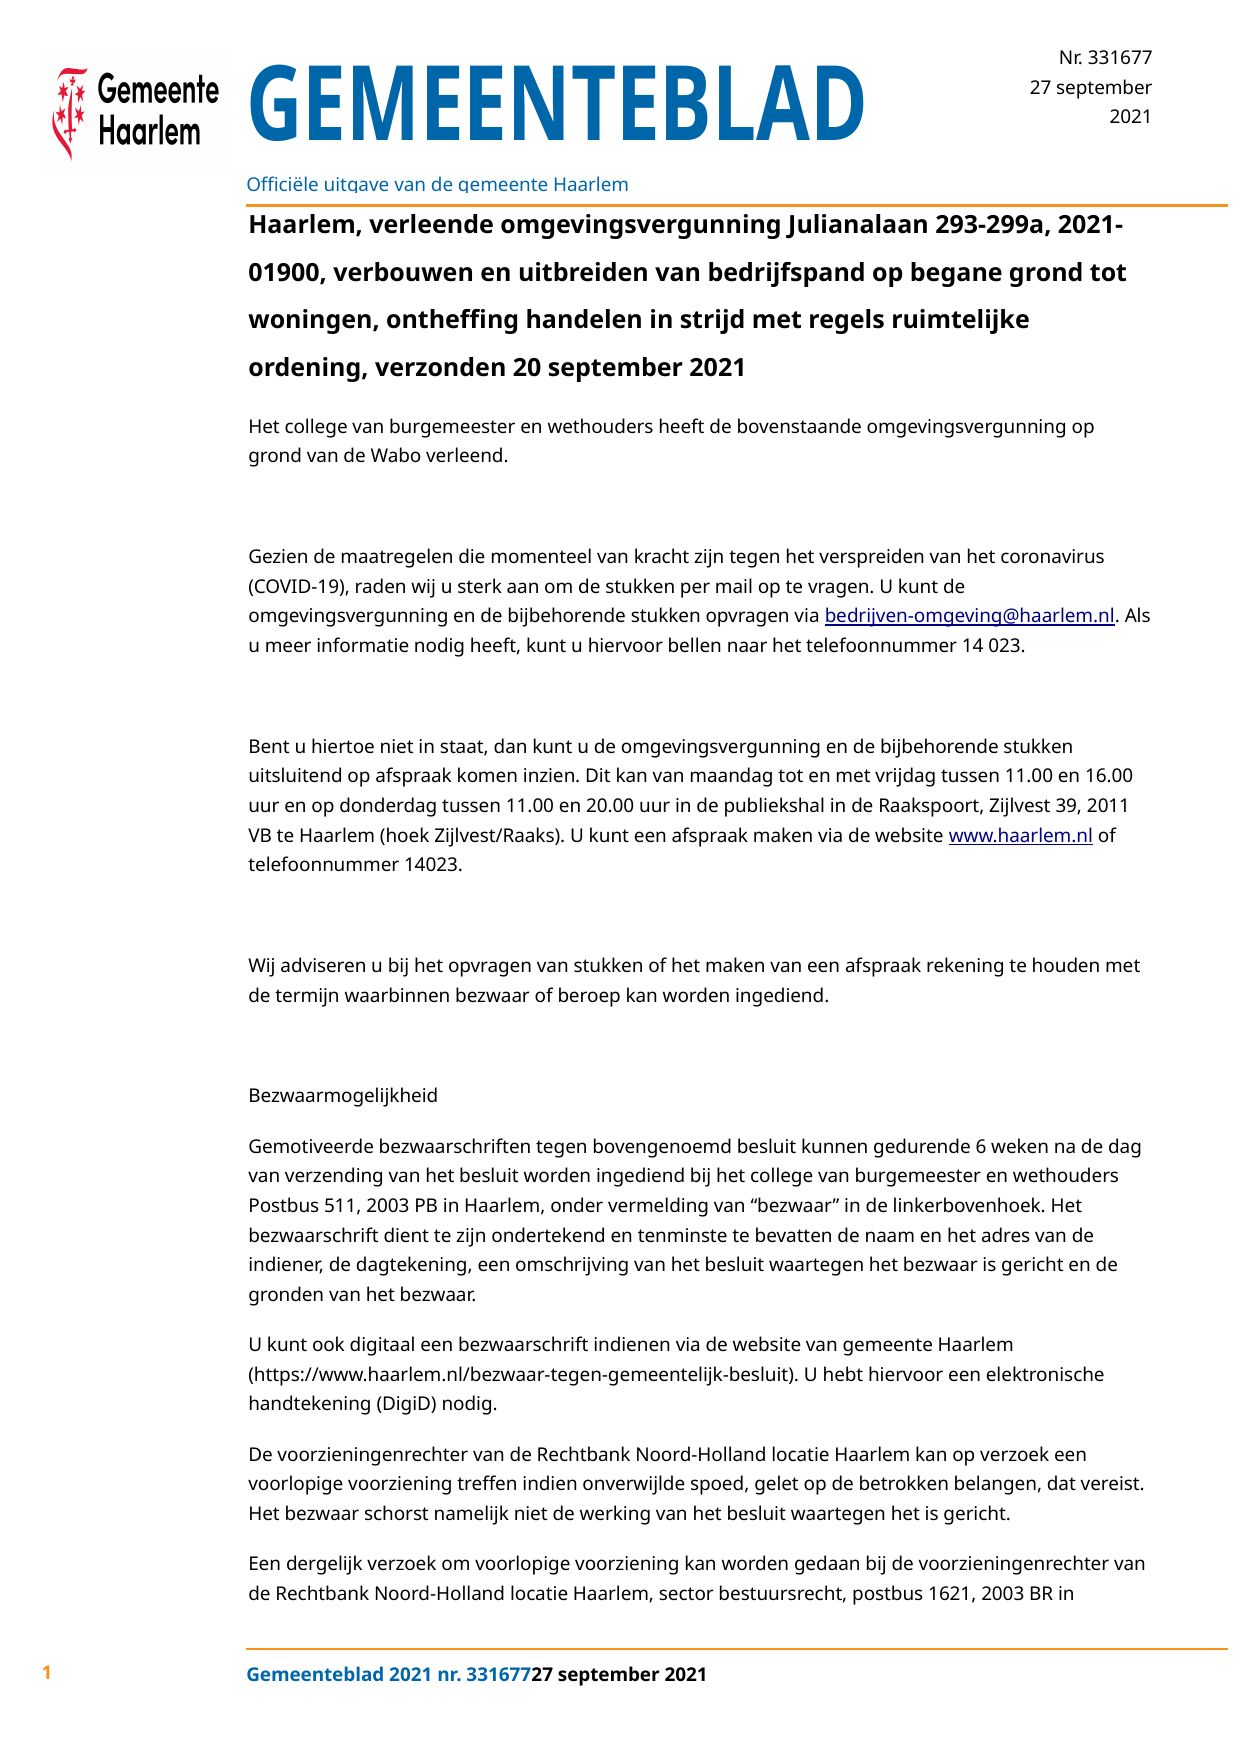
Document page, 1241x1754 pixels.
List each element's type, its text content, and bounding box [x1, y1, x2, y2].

text Wij adviseren u bij het opvragen van stukken of het maken van een afspraak rekening te houden met de termijn waarbinnen bezwaar of beroep kan worden ingediend. [248, 952, 1152, 1008]
text U kunt ook digitaal een bezwaarschrift indienen via de website van gemeente Haarlem (https://www.haarlem.nl/bezwaar-tegen-gemeentelijk-besluit). U hebt hiervoor een elektronische handtekening (DigiD) nodig. [248, 1331, 1152, 1416]
picture [41, 47, 231, 172]
text Bent u hiertoe niet in staat, dan kunt u de omgevingsvergunning en de bijbehorende stukken uitsluitend op afspraak komen inzien. Dit kan van maandag tot en met vrijdag tussen 11.00 en 16.00 uur en op donderdag tussen 11.00 en 20.00 uur in de publiekshal in de Raakspoort, Zijlvest 39, 2011 VB te Haarlem (hoek Zijlvest/Raaks). U kunt een afspraak maken via de website www.haarlem.nl of telefoonnummer 14023. [248, 733, 1152, 877]
text Gezien de maatregelen die momenteel van kracht zijn tegen het verspreiden van het coronavirus (COVID-19), raden wij u sterk aan om de stukken per mail op te vragen. U kunt de omgevingsvergunning en de bijbehorende stukken opvragen via bedrijven-omgeving@haarlem.nl. Als u meer informatie nodig heeft, kunt u hiervoor bellen naar het telefoonnummer 14 023. [248, 543, 1152, 658]
text Het college van burgemeester en wethouders heeft de bovenstaande omgevingsvergunning op grond van de Wabo verleend. [248, 413, 1152, 468]
text Haarlem, verleende omgevingsvergunning Julianalaan 293-299a, 2021-01900, verbouwen en uitbreiden van bedrijfspand op begane grond tot woningen, ontheffing handelen in strijd met regels ruimtelijke ordening, verzonden 20 september 2021 [248, 207, 1152, 384]
text Gemotiveerde bezwaarschriften tegen bovengenoemd besluit kunnen gedurende 6 weken na de dag van verzending van het besluit worden ingediend bij het college van burgemeester en wethouders Postbus 511, 2003 PB in Haarlem, onder vermelding van “bezwaar” in de linkerbovenhoek. Het bezwaarschrift dient te zijn ondertekend en tenminste te bevatten de naam en het adres van de indiener, de dagtekening, een omschrijving van het besluit waartegen het bezwaar is gericht en de gronden van het bezwaar. [248, 1133, 1152, 1307]
text De voorzieningenrechter van de Rechtbank Noord-Holland locatie Haarlem kan op verzoek een voorlopige voorziening treffen indien onverwijlde spoed, gelet op de betrokken belangen, dat vereist. Het bezwaar schorst namelijk niet de werking van het besluit waartegen het is gericht. [248, 1441, 1152, 1526]
text Een dergelijk verzoek om voorlopige voorziening kan worden gedaan bij de voorzieningenrechter van de Rechtbank Noord-Holland locatie Haarlem, sector bestuursrecht, postbus 1621, 2003 BR in [248, 1551, 1152, 1606]
text Bezwaarmogelijkheid [248, 1083, 1152, 1108]
